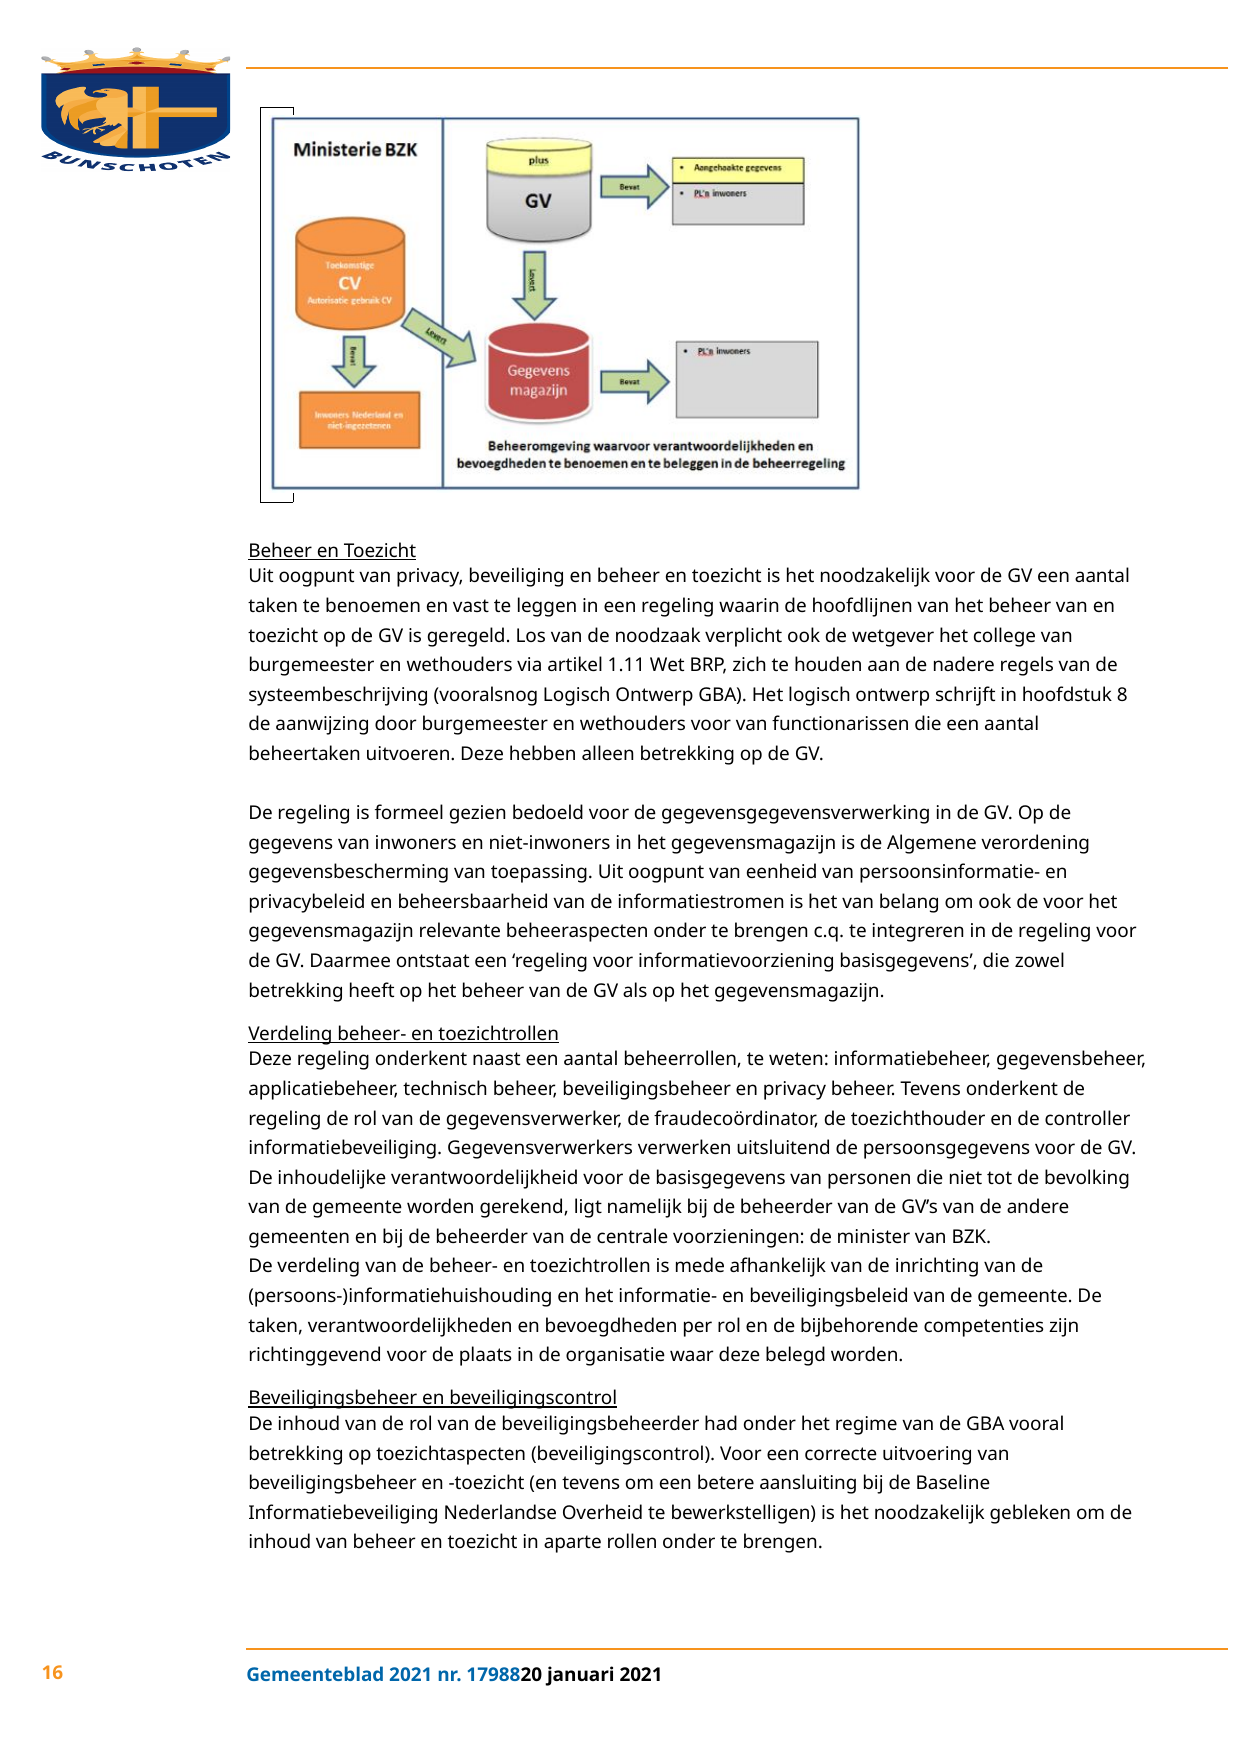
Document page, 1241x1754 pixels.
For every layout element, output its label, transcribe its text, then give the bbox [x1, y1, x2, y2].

picture [41, 47, 231, 172]
text De regeling is formeel gezien bedoeld voor de gegevensgegevensverwerking in de GV. Op de gegevens van inwoners en niet-inwoners in het gegevensmagazijn is de Algemene verordening gegevensbescherming van toepassing. Uit oogpunt van eenheid van persoonsinformatie- en privacybeleid en beheersbaarheid van de informatiestromen is het van belang om ook de voor het gegevensmagazijn relevante beheeraspecten onder te brengen c.q. te integreren in de regeling voor de GV. Daarmee ontstaat een ‘regeling voor informatievoorziening basisgegevens’, die zowel betrekking heeft op het beheer van de GV als op het gegevensmagazijn. [248, 799, 1152, 1002]
picture [268, 115, 862, 493]
text Uit oogpunt van privacy, beveiliging en beheer en toezicht is het noodzakelijk voor de GV een aantal taken te benoemen en vast te leggen in een regeling waarin de hoofdlijnen van het beheer van en toezicht op de GV is geregeld. Los van de noodzaak verplicht ook de wetgever het college van burgemeester en wethouders via artikel 1.11 Wet BRP, zich te houden aan de nadere regels van de systeembeschrijving (vooralsnog Logisch Ontwerp GBA). Het logisch ontwerp schrijft in hoofdstuk 8 de aanwijzing door burgemeester en wethouders voor van functionarissen die een aantal beheertaken uitvoeren. Deze hebben alleen betrekking op de GV. [248, 563, 1152, 766]
text Beheer en Toezicht [248, 537, 1152, 563]
text De verdeling van de beheer- en toezichtrollen is mede afhankelijk van de inrichting van de (persoons-)informatiehuishouding en het informatie- en beveiligingsbeleid van de gemeente. De taken, verantwoordelijkheden en bevoegdheden per rol en de bijbehorende competenties zijn richtinggevend voor de plaats in de organisatie waar deze belegd worden. [248, 1253, 1152, 1367]
text Verdeling beheer- en toezichtrollen [248, 1020, 1152, 1046]
text De inhoud van de rol van de beveiligingsbeheerder had onder het regime van de GBA vooral betrekking op toezichtaspecten (beveiligingscontrol). Voor een correcte uitvoering van beveiligingsbeheer en -toezicht (en tevens om een betere aansluiting bij de Baseline Informatiebeveiliging Nederlandse Overheid te bewerkstelligen) is het noodzakelijk gebleken om de inhoud van beheer en toezicht in aparte rollen onder te brengen. [248, 1410, 1152, 1554]
text Beveiligingsbeheer en beveiligingscontrol [248, 1384, 1152, 1410]
text Deze regeling onderkent naast een aantal beheerrollen, te weten: informatiebeheer, gegevensbeheer, applicatiebeheer, technisch beheer, beveiligingsbeheer en privacy beheer. Tevens onderkent de regeling de rol van de gegevensverwerker, de fraudecoördinator, de toezichthouder en de controller informatiebeveiliging. Gegevensverwerkers verwerken uitsluitend de persoonsgegevens voor de GV. De inhoudelijke verantwoordelijkheid voor de basisgegevens van personen die niet tot de bevolking van de gemeente worden gerekend, ligt namelijk bij de beheerder van de GV’s van de andere gemeenten en bij de beheerder van de centrale voorzieningen: de minister van BZK. [248, 1046, 1152, 1249]
